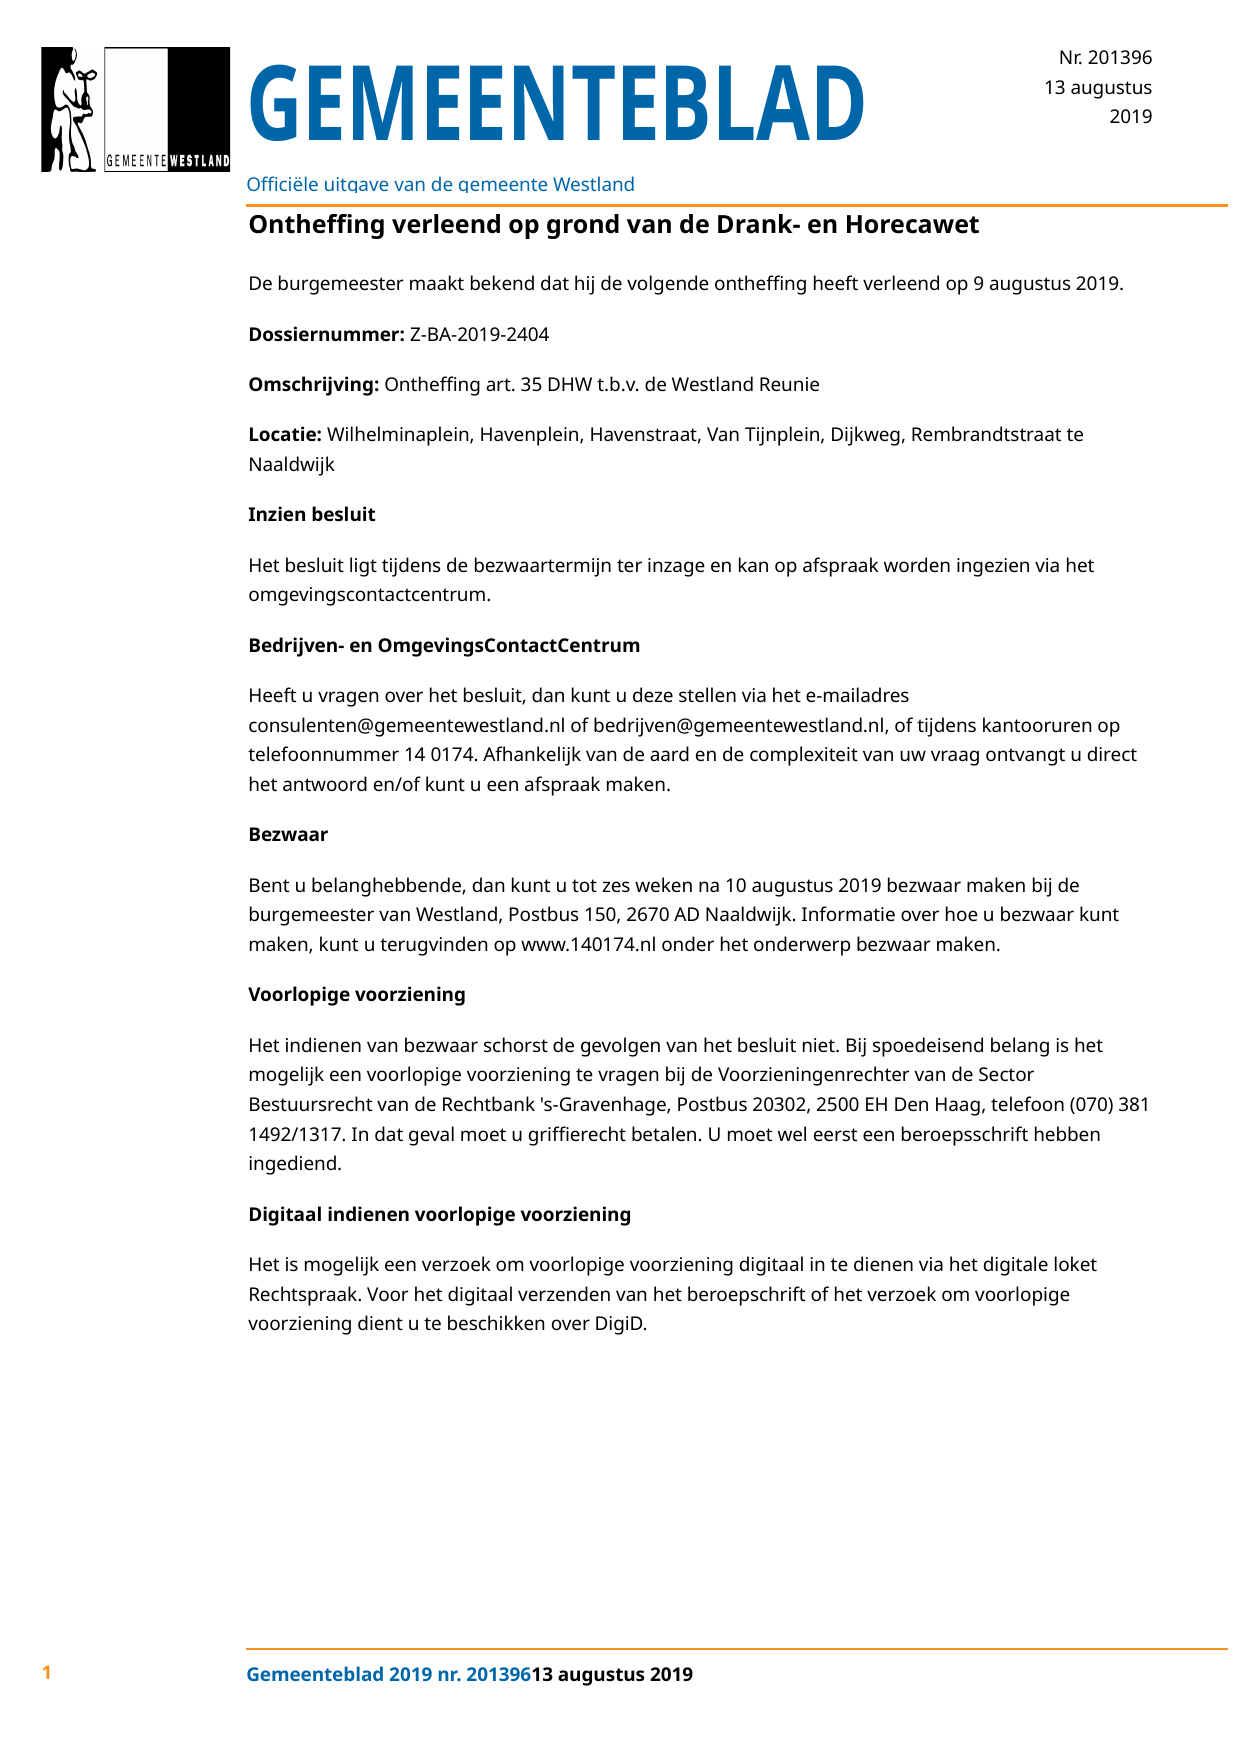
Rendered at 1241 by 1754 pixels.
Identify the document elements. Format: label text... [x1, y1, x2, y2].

text Inzien besluit [248, 502, 1152, 527]
text Digitaal indienen voorlopige voorziening [248, 1201, 1152, 1226]
text Bent u belanghebbende, dan kunt u tot zes weken na 10 augustus 2019 bezwaar maken bij de burgemeester van Westland, Postbus 150, 2670 AD Naaldwijk. Informatie over hoe u bezwaar kunt maken, kunt u terugvinden op www.140174.nl onder het onderwerp bezwaar maken. [248, 872, 1152, 957]
text Dossiernummer: Z-BA-2019-2404 [248, 321, 1152, 346]
text Voorlopige voorziening [248, 982, 1152, 1007]
text Bedrijven- en OmgevingsContactCentrum [248, 632, 1152, 658]
text Het is mogelijk een verzoek om voorlopige voorziening digitaal in te dienen via het digitale loket Rechtspraak. Voor het digitaal verzenden van het beroepschrift of het verzoek om voorlopige voorziening dient u te beschikken over DigiD. [248, 1251, 1152, 1336]
text Ontheffing verleend op grond van de Drank- en Horecawet [248, 207, 1152, 241]
text Het besluit ligt tijdens de bezwaartermijn ter inzage en kan op afspraak worden ingezien via het omgevingscontactcentrum. [248, 552, 1152, 607]
picture [41, 47, 231, 172]
text Heeft u vragen over het besluit, dan kunt u deze stellen via het e-mailadres consulenten@gemeentewestland.nl of bedrijven@gemeentewestland.nl, of tijdens kantooruren op telefoonnummer 14 0174. Afhankelijk van de aard en de complexiteit van uw vraag ontvangt u direct het antwoord en/of kunt u een afspraak maken. [248, 682, 1152, 797]
text Bezwaar [248, 822, 1152, 847]
text Het indienen van bezwaar schorst de gevolgen van het besluit niet. Bij spoedeisend belang is het mogelijk een voorlopige voorziening te vragen bij de Voorzieningenrechter van de Sector Bestuursrecht van de Rechtbank 's-Gravenhage, Postbus 20302, 2500 EH Den Haag, telefoon (070) 381 1492/1317. In dat geval moet u griffierecht betalen. U moet wel eerst een beroepsschrift hebben ingediend. [248, 1032, 1152, 1176]
text Locatie: Wilhelminaplein, Havenplein, Havenstraat, Van Tijnplein, Dijkweg, Rembrandtstraat te Naaldwijk [248, 422, 1152, 477]
text De burgemeester maakt bekend dat hij de volgende ontheffing heeft verleend op 9 augustus 2019. [248, 270, 1152, 296]
text Omschrijving: Ontheffing art. 35 DHW t.b.v. de Westland Reunie [248, 371, 1152, 397]
